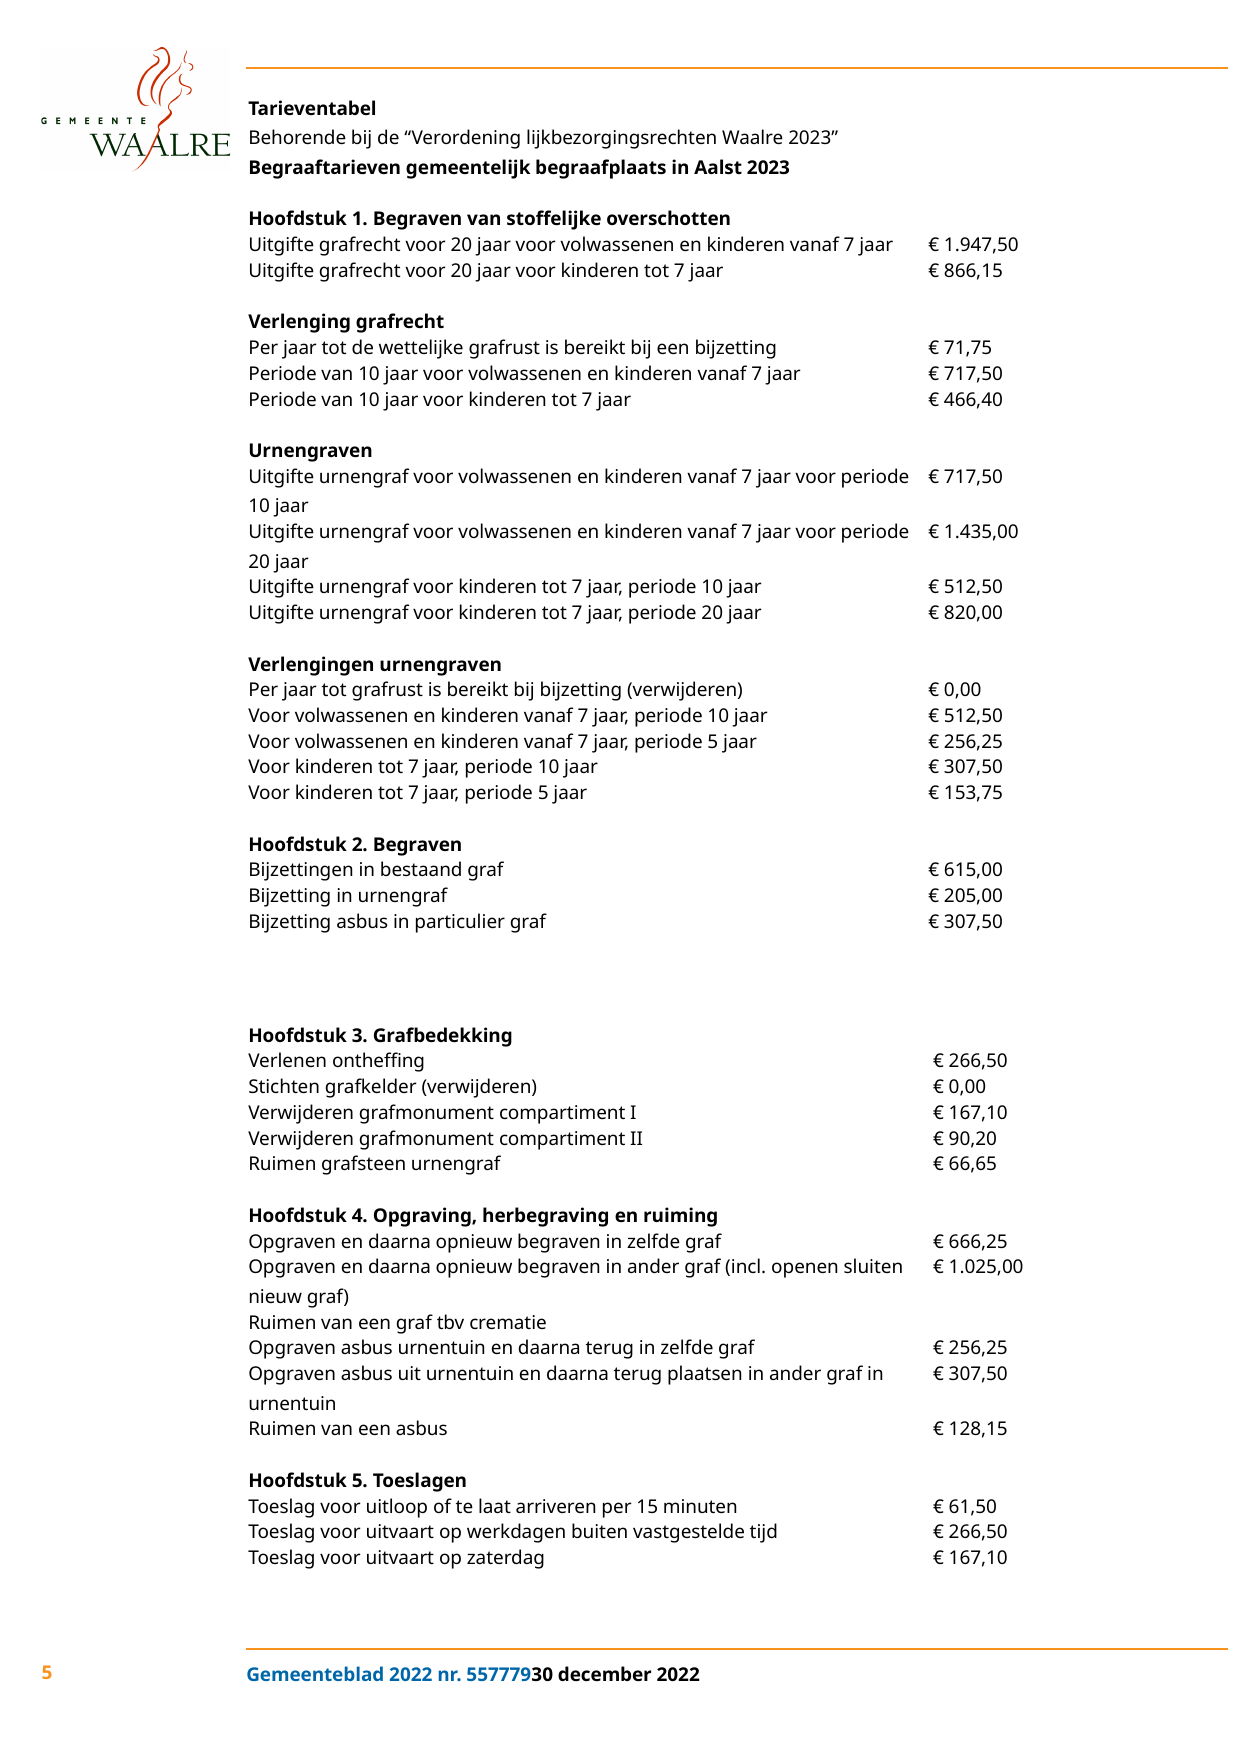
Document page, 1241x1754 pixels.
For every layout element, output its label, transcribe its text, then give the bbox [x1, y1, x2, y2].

table_cell € 61,50 [933, 1493, 1152, 1518]
table_cell Bijzetting in urnengraf [248, 882, 928, 908]
text Behorende bij de “Verordening lijkbezorgingsrechten Waalre 2023” [248, 124, 1152, 150]
table_cell Bijzetting asbus in particulier graf [248, 908, 928, 934]
table_cell Voor kinderen tot 7 jaar, periode 5 jaar [248, 779, 928, 805]
table_cell Uitgifte urnengraf voor kinderen tot 7 jaar, periode 20 jaar [248, 599, 928, 625]
table_cell Uitgifte urnengraf voor volwassenen en kinderen vanaf 7 jaar voor periode 10 jaar [248, 463, 928, 518]
table_cell Ruimen van een graf tbv crematie [248, 1309, 933, 1334]
table_cell € 615,00 [928, 857, 1152, 882]
table_cell € 167,10 [933, 1099, 1152, 1125]
table_cell [933, 1467, 1152, 1493]
table_cell € 90,20 [933, 1125, 1152, 1151]
table_cell € 466,40 [928, 386, 1152, 411]
table_cell € 266,50 [933, 1519, 1152, 1544]
table_cell [928, 180, 1152, 206]
table_cell Bijzettingen in bestaand graf [248, 857, 928, 882]
table_cell € 71,75 [928, 334, 1152, 360]
table_cell [928, 831, 1152, 857]
table_cell Toeslag voor uitloop of te laat arriveren per 15 minuten [248, 1493, 933, 1518]
table_header Begraaftarieven gemeentelijk begraafplaats in Aalst 2023 [248, 154, 928, 180]
table_cell € 205,00 [928, 882, 1152, 908]
table_cell [933, 1441, 1152, 1467]
table_cell Periode van 10 jaar voor volwassenen en kinderen vanaf 7 jaar [248, 360, 928, 386]
table_cell Hoofdstuk 1. Begraven van stoffelijke overschotten [248, 206, 928, 231]
table_cell [928, 625, 1152, 651]
table_cell € 307,50 [928, 754, 1152, 779]
table_cell € 717,50 [928, 360, 1152, 386]
table_cell Opgraven en daarna opnieuw begraven in zelfde graf [248, 1228, 933, 1253]
table_header [933, 1022, 1152, 1048]
table_header Hoofdstuk 3. Grafbedekking [248, 1022, 933, 1048]
text Tarieventabel [248, 95, 1152, 121]
picture [41, 47, 231, 172]
table_cell € 167,10 [933, 1544, 1152, 1570]
table_cell [928, 411, 1152, 437]
table_cell Voor kinderen tot 7 jaar, periode 10 jaar [248, 754, 928, 779]
table_cell [928, 805, 1152, 831]
table_cell € 1.947,50 [928, 231, 1152, 257]
table_cell Toeslag voor uitvaart op zaterdag [248, 1544, 933, 1570]
table_cell Verlengingen urnengraven [248, 651, 928, 676]
table_cell [248, 625, 928, 651]
table_cell Ruimen van een asbus [248, 1416, 933, 1441]
table_cell Hoofdstuk 5. Toeslagen [248, 1467, 933, 1493]
table_cell [248, 805, 928, 831]
table_cell [933, 1309, 1152, 1334]
table_cell Voor volwassenen en kinderen vanaf 7 jaar, periode 5 jaar [248, 728, 928, 754]
table_cell € 307,50 [928, 908, 1152, 934]
table_cell Opgraven asbus uit urnentuin en daarna terug plaatsen in ander graf in urnentuin [248, 1360, 933, 1416]
table_cell [248, 1441, 933, 1467]
table_cell [928, 309, 1152, 334]
table_cell € 256,25 [928, 728, 1152, 754]
table_cell Voor volwassenen en kinderen vanaf 7 jaar, periode 10 jaar [248, 702, 928, 728]
table_cell Hoofdstuk 2. Begraven [248, 831, 928, 857]
table_cell [248, 411, 928, 437]
table_cell Stichten grafkelder (verwijderen) [248, 1074, 933, 1099]
table_cell € 256,25 [933, 1335, 1152, 1360]
table_cell Verlenen ontheffing [248, 1048, 933, 1073]
table_cell € 128,15 [933, 1416, 1152, 1441]
table_cell [248, 180, 928, 206]
table_cell € 153,75 [928, 779, 1152, 805]
table_cell € 307,50 [933, 1360, 1152, 1416]
table_cell € 266,50 [933, 1048, 1152, 1073]
table_cell Toeslag voor uitvaart op werkdagen buiten vastgestelde tijd [248, 1519, 933, 1544]
table_cell Per jaar tot de wettelijke grafrust is bereikt bij een bijzetting [248, 334, 928, 360]
table_cell Periode van 10 jaar voor kinderen tot 7 jaar [248, 386, 928, 411]
table_cell Urnengraven [248, 437, 928, 463]
table_cell [248, 934, 928, 959]
table_cell Uitgifte grafrecht voor 20 jaar voor kinderen tot 7 jaar [248, 257, 928, 283]
table_cell Ruimen grafsteen urnengraf [248, 1151, 933, 1176]
table_cell [928, 437, 1152, 463]
table_cell € 0,00 [928, 676, 1152, 702]
table_cell € 512,50 [928, 702, 1152, 728]
table_cell € 717,50 [928, 463, 1152, 518]
table_cell [928, 206, 1152, 231]
table_cell € 512,50 [928, 574, 1152, 599]
table_cell Opgraven asbus urnentuin en daarna terug in zelfde graf [248, 1335, 933, 1360]
table_cell [933, 1176, 1152, 1202]
table_cell [928, 934, 1152, 959]
table_header [928, 154, 1152, 180]
table_cell [928, 283, 1152, 308]
table_cell € 1.435,00 [928, 518, 1152, 573]
table_cell [248, 1176, 933, 1202]
table_cell € 66,65 [933, 1151, 1152, 1176]
table_cell Verlenging grafrecht [248, 309, 928, 334]
table_cell € 0,00 [933, 1074, 1152, 1099]
table_cell Uitgifte grafrecht voor 20 jaar voor volwassenen en kinderen vanaf 7 jaar [248, 231, 928, 257]
table_cell Uitgifte urnengraf voor kinderen tot 7 jaar, periode 10 jaar [248, 574, 928, 599]
table_cell [933, 1202, 1152, 1228]
table_cell € 866,15 [928, 257, 1152, 283]
table_cell € 1.025,00 [933, 1254, 1152, 1309]
table_cell [248, 283, 928, 308]
table_cell € 666,25 [933, 1228, 1152, 1253]
table_cell Verwijderen grafmonument compartiment II [248, 1125, 933, 1151]
table_cell Uitgifte urnengraf voor volwassenen en kinderen vanaf 7 jaar voor periode 20 jaar [248, 518, 928, 573]
table_cell [928, 651, 1152, 676]
table_cell Hoofdstuk 4. Opgraving, herbegraving en ruiming [248, 1202, 933, 1228]
table_cell Opgraven en daarna opnieuw begraven in ander graf (incl. openen sluiten nieuw graf) [248, 1254, 933, 1309]
table_cell Per jaar tot grafrust is bereikt bij bijzetting (verwijderen) [248, 676, 928, 702]
table_cell € 820,00 [928, 599, 1152, 625]
table_cell Verwijderen grafmonument compartiment I [248, 1099, 933, 1125]
